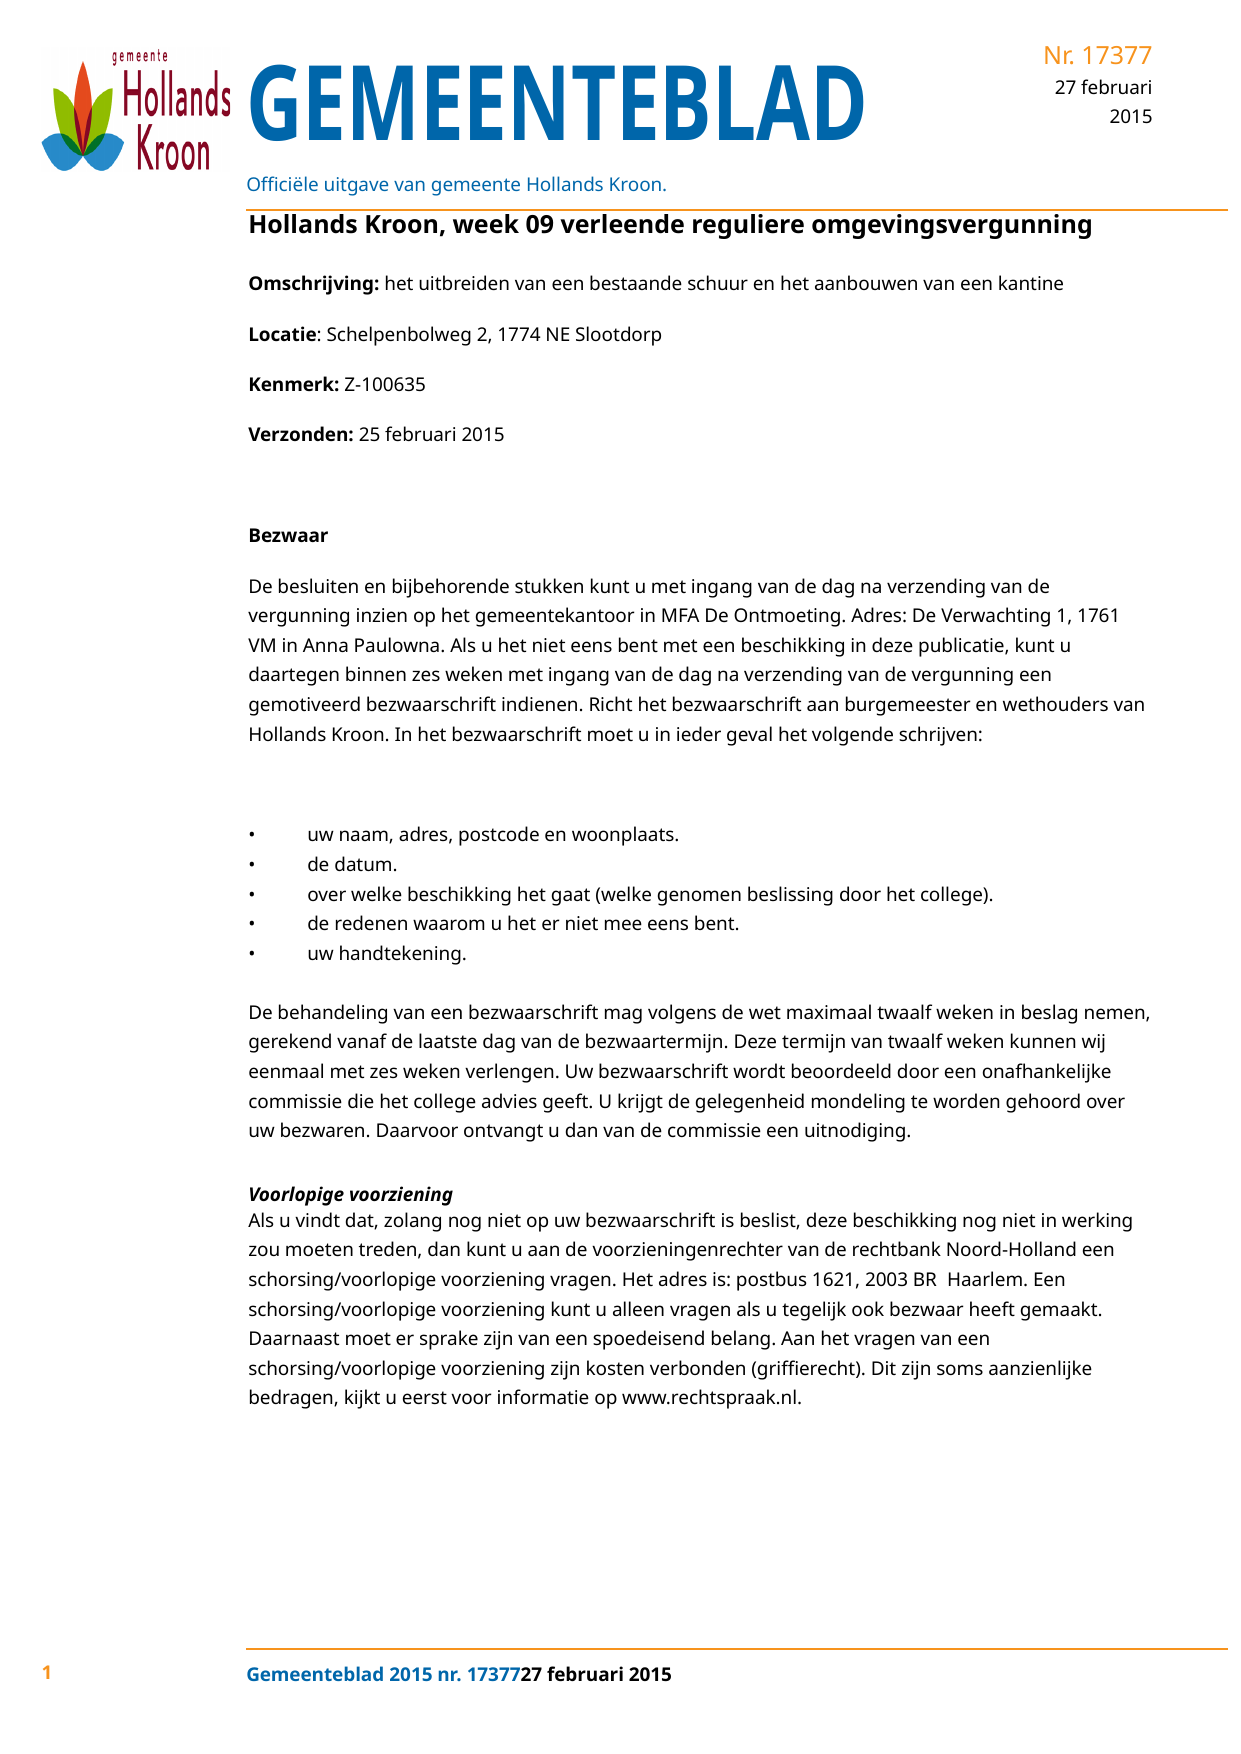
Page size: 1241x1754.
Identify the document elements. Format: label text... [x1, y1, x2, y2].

list uw handtekening. [248, 940, 1152, 966]
text Als u vindt dat, zolang nog niet op uw bezwaarschrift is beslist, deze beschikking nog niet in werking zou moeten treden, dan kunt u aan de voorzieningenrechter van de rechtbank Noord-Holland een schorsing/voorlopige voorziening vragen. Het adres is: postbus 1621, 2003 BR Haarlem. Een schorsing/voorlopige voorziening kunt u alleen vragen als u tegelijk ook bezwaar heeft gemaakt. Daarnaast moet er sprake zijn van een spoedeisend belang. Aan het vragen van een schorsing/voorlopige voorziening zijn kosten verbonden (griffierecht). Dit zijn soms aanzienlijke bedragen, kijkt u eerst voor informatie op www.rechtspraak.nl. [248, 1207, 1152, 1410]
text Locatie: Schelpenbolweg 2, 1774 NE Slootdorp [248, 321, 1152, 346]
list de datum. [248, 851, 1152, 877]
text De behandeling van een bezwaarschrift mag volgens de wet maximaal twaalf weken in beslag nemen, gerekend vanaf de laatste dag van de bezwaartermijn. Deze termijn van twaalf weken kunnen wij eenmaal met zes weken verlengen. Uw bezwaarschrift wordt beoordeeld door een onafhankelijke commissie die het college advies geeft. U krijgt de gelegenheid mondeling te worden gehoord over uw bezwaren. Daarvoor ontvangt u dan van de commissie een uitnodiging. [248, 999, 1152, 1143]
text De besluiten en bijbehorende stukken kunt u met ingang van de dag na verzending van de vergunning inzien op het gemeentekantoor in MFA De Ontmoeting. Adres: De Verwachting 1, 1761 VM in Anna Paulowna. Als u het niet eens bent met een beschikking in deze publicatie, kunt u daartegen binnen zes weken met ingang van de dag na verzending van de vergunning een gemotiveerd bezwaarschrift indienen. Richt het bezwaarschrift aan burgemeester en wethouders van Hollands Kroon. In het bezwaarschrift moet u in ieder geval het volgende schrijven: [248, 573, 1152, 746]
text Voorlopige voorziening [248, 1181, 1152, 1207]
list over welke beschikking het gaat (welke genomen beslissing door het college). [248, 881, 1152, 906]
text Hollands Kroon, week 09 verleende reguliere omgevingsvergunning [248, 211, 1152, 241]
picture [41, 47, 231, 172]
list de redenen waarom u het er niet mee eens bent. [248, 910, 1152, 936]
text Omschrijving: het uitbreiden van een bestaande schuur en het aanbouwen van een kantine [248, 270, 1152, 296]
list uw naam, adres, postcode en woonplaats. [248, 822, 1152, 847]
text Verzonden: 25 februari 2015 [248, 422, 1152, 447]
text Bezwaar [248, 522, 1152, 548]
text Kenmerk: Z-100635 [248, 371, 1152, 397]
